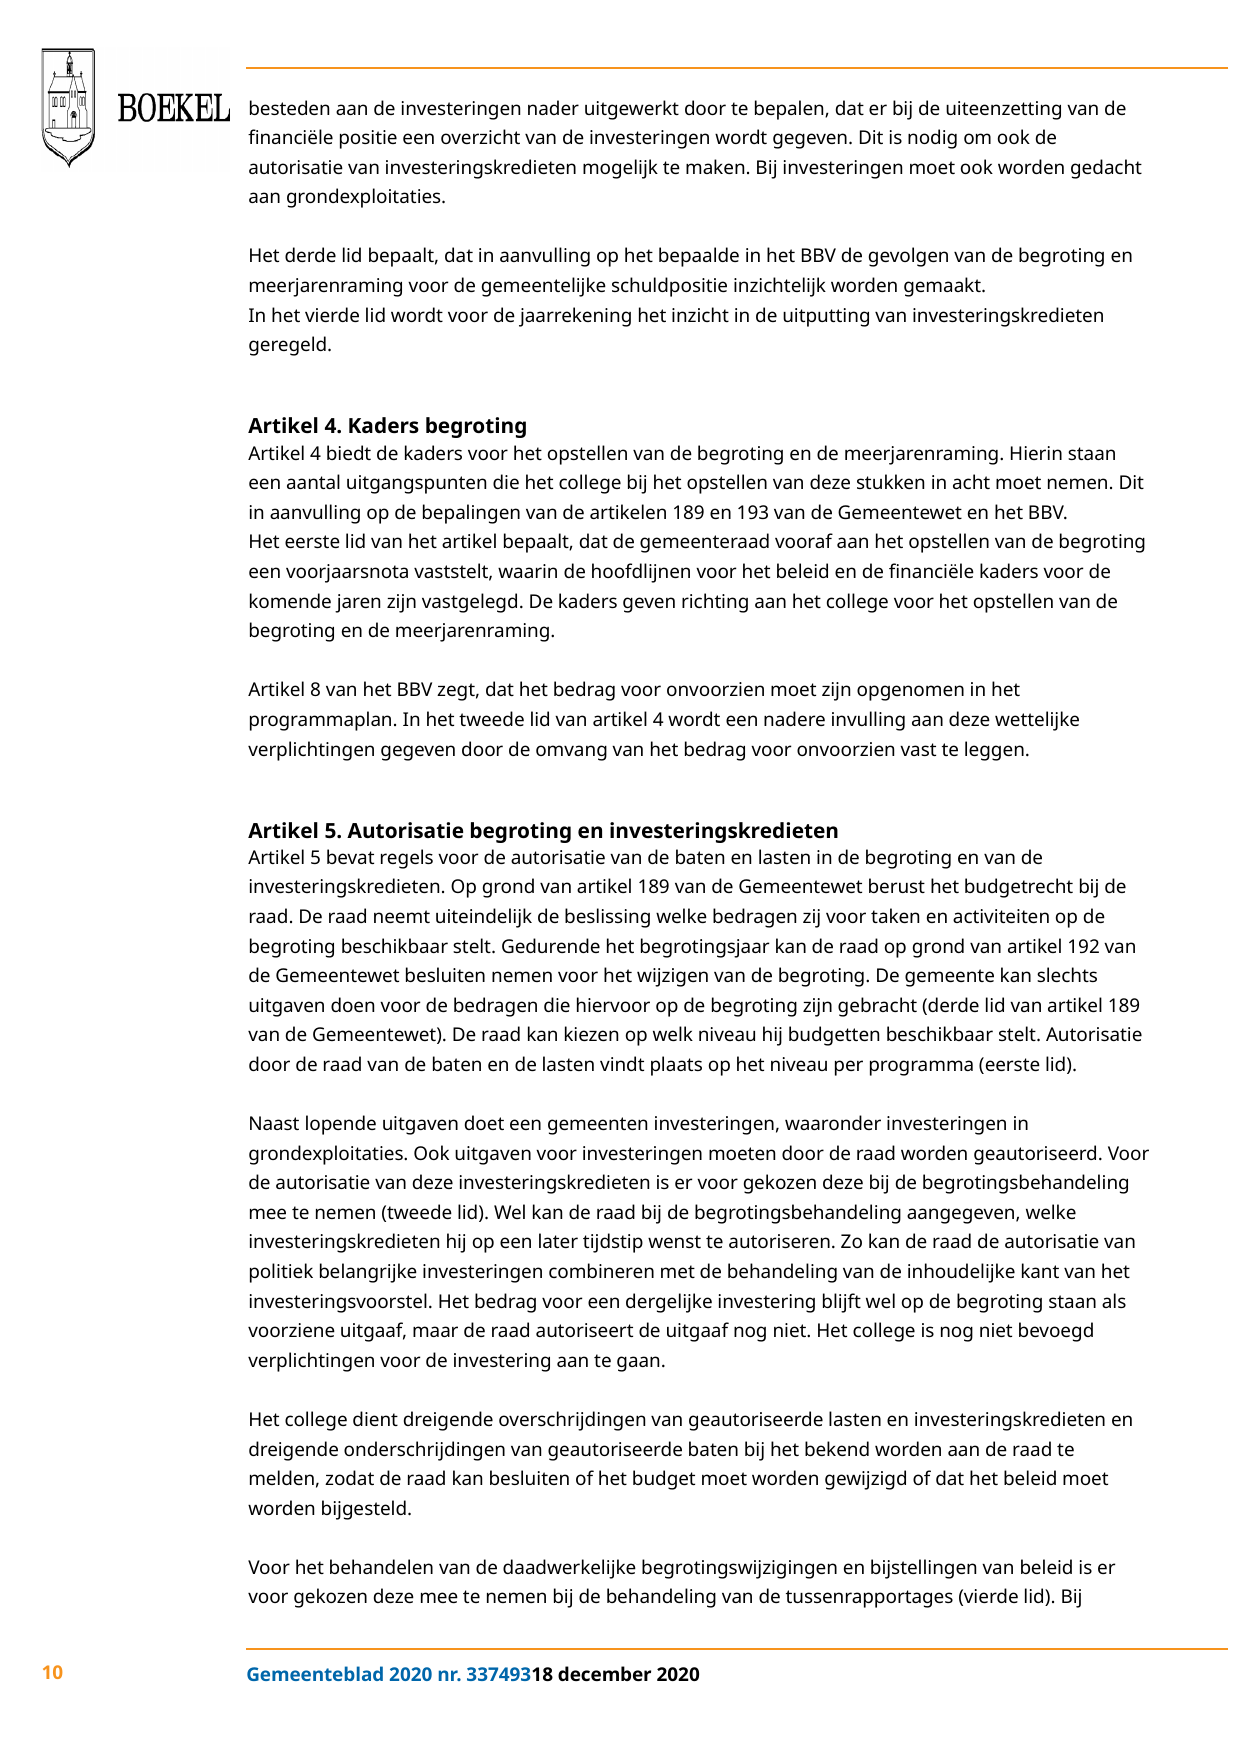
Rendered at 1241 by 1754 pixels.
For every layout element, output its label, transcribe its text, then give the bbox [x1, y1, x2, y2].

text Artikel 5 bevat regels voor de autorisatie van de baten en lasten in de begroting en van de investeringskredieten. Op grond van artikel 189 van de Gemeentewet berust het budgetrecht bij de raad. De raad neemt uiteindelijk de beslissing welke bedragen zij voor taken en activiteiten op de begroting beschikbaar stelt. Gedurende het begrotingsjaar kan de raad op grond van artikel 192 van de Gemeentewet besluiten nemen voor het wijzigen van de begroting. De gemeente kan slechts uitgaven doen voor de bedragen die hiervoor op de begroting zijn gebracht (derde lid van artikel 189 van de Gemeentewet). De raad kan kiezen op welk niveau hij budgetten beschikbaar stelt. Autorisatie door de raad van de baten en de lasten vindt plaats op het niveau per programma (eerste lid). [248, 844, 1152, 1077]
text Artikel 4 biedt de kaders voor het opstellen van de begroting en de meerjarenraming. Hierin staan een aantal uitgangspunten die het college bij het opstellen van deze stukken in acht moet nemen. Dit in aanvulling op de bepalingen van de artikelen 189 en 193 van de Gemeentewet en het BBV. [248, 440, 1152, 525]
text In het vierde lid wordt voor de jaarrekening het inzicht in de uitputting van investeringskredieten geregeld. [248, 302, 1152, 357]
picture [41, 47, 231, 172]
text Artikel 4. Kaders begroting [248, 411, 1152, 440]
text besteden aan de investeringen nader uitgewerkt door te bepalen, dat er bij de uiteenzetting van de financiële positie een overzicht van de investeringen wordt gegeven. Dit is nodig om ook de autorisatie van investeringskredieten mogelijk te maken. Bij investeringen moet ook worden gedacht aan grondexploitaties. [248, 95, 1152, 209]
text Naast lopende uitgaven doet een gemeenten investeringen, waaronder investeringen in grondexploitaties. Ook uitgaven voor investeringen moeten door de raad worden geautoriseerd. Voor de autorisatie van deze investeringskredieten is er voor gekozen deze bij de begrotingsbehandeling mee te nemen (tweede lid). Wel kan de raad bij de begrotingsbehandeling aangegeven, welke investeringskredieten hij op een later tijdstip wenst te autoriseren. Zo kan de raad de autorisatie van politiek belangrijke investeringen combineren met de behandeling van de inhoudelijke kant van het investeringsvoorstel. Het bedrag voor een dergelijke investering blijft wel op de begroting staan als voorziene uitgaaf, maar de raad autoriseert de uitgaaf nog niet. Het college is nog niet bevoegd verplichtingen voor de investering aan te gaan. [248, 1110, 1152, 1373]
text Het eerste lid van het artikel bepaalt, dat de gemeenteraad vooraf aan het opstellen van de begroting een voorjaarsnota vaststelt, waarin de hoofdlijnen voor het beleid en de financiële kaders voor de komende jaren zijn vastgelegd. De kaders geven richting aan het college voor het opstellen van de begroting en de meerjarenraming. [248, 529, 1152, 643]
text Voor het behandelen van de daadwerkelijke begrotingswijzigingen en bijstellingen van beleid is er voor gekozen deze mee te nemen bij de behandeling van de tussenrapportages (vierde lid). Bij [248, 1554, 1152, 1609]
text Artikel 8 van het BBV zegt, dat het bedrag voor onvoorzien moet zijn opgenomen in het programmaplan. In het tweede lid van artikel 4 wordt een nadere invulling aan deze wettelijke verplichtingen gegeven door de omvang van het bedrag voor onvoorzien vast te leggen. [248, 677, 1152, 761]
text Het college dient dreigende overschrijdingen van geautoriseerde lasten en investeringskredieten en dreigende onderschrijdingen van geautoriseerde baten bij het bekend worden aan de raad te melden, zodat de raad kan besluiten of het budget moet worden gewijzigd of dat het beleid moet worden bijgesteld. [248, 1406, 1152, 1521]
text Artikel 5. Autorisatie begroting en investeringskredieten [248, 816, 1152, 844]
text Het derde lid bepaalt, dat in aanvulling op het bepaalde in het BBV de gevolgen van de begroting en meerjarenraming voor de gemeentelijke schuldpositie inzichtelijk worden gemaakt. [248, 243, 1152, 298]
